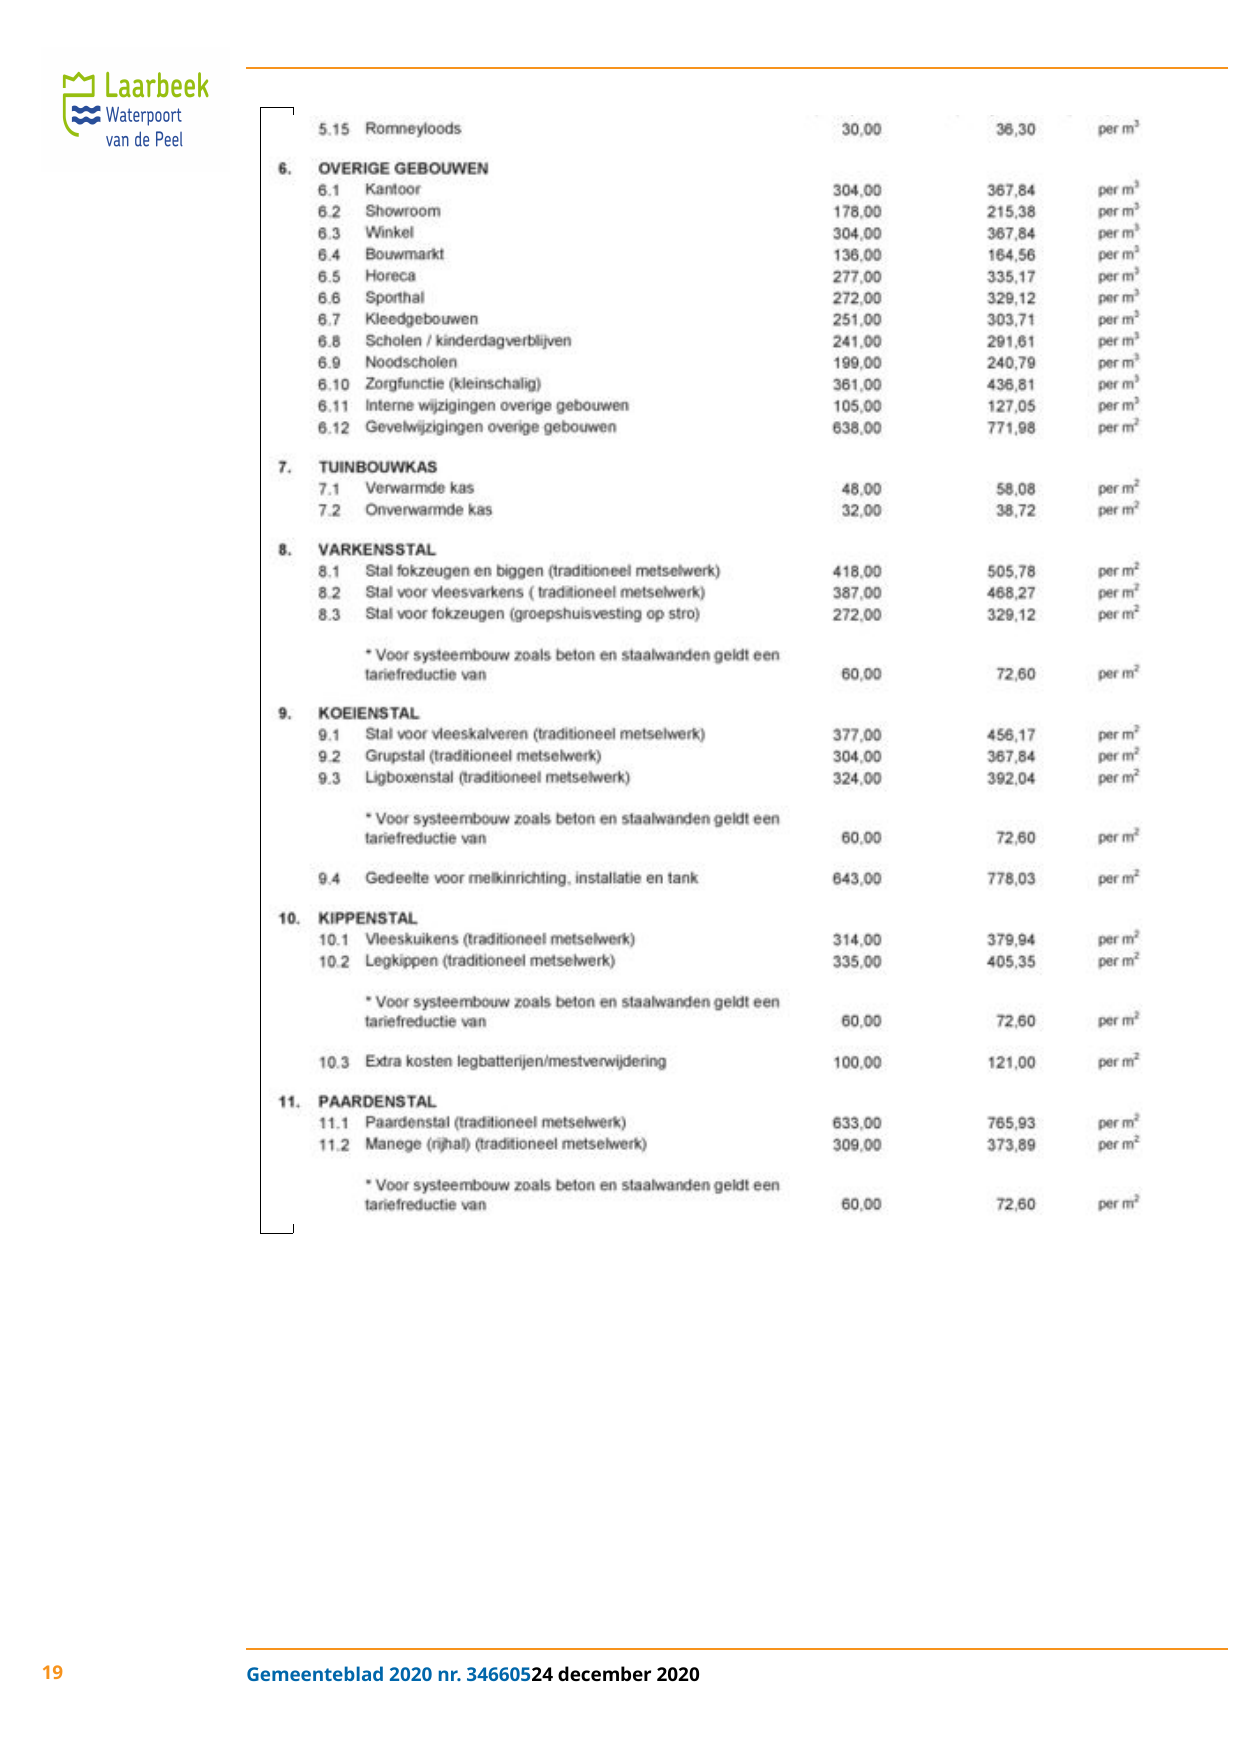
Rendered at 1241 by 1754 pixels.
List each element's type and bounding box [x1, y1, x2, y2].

picture [268, 115, 1155, 1224]
picture [41, 47, 231, 172]
